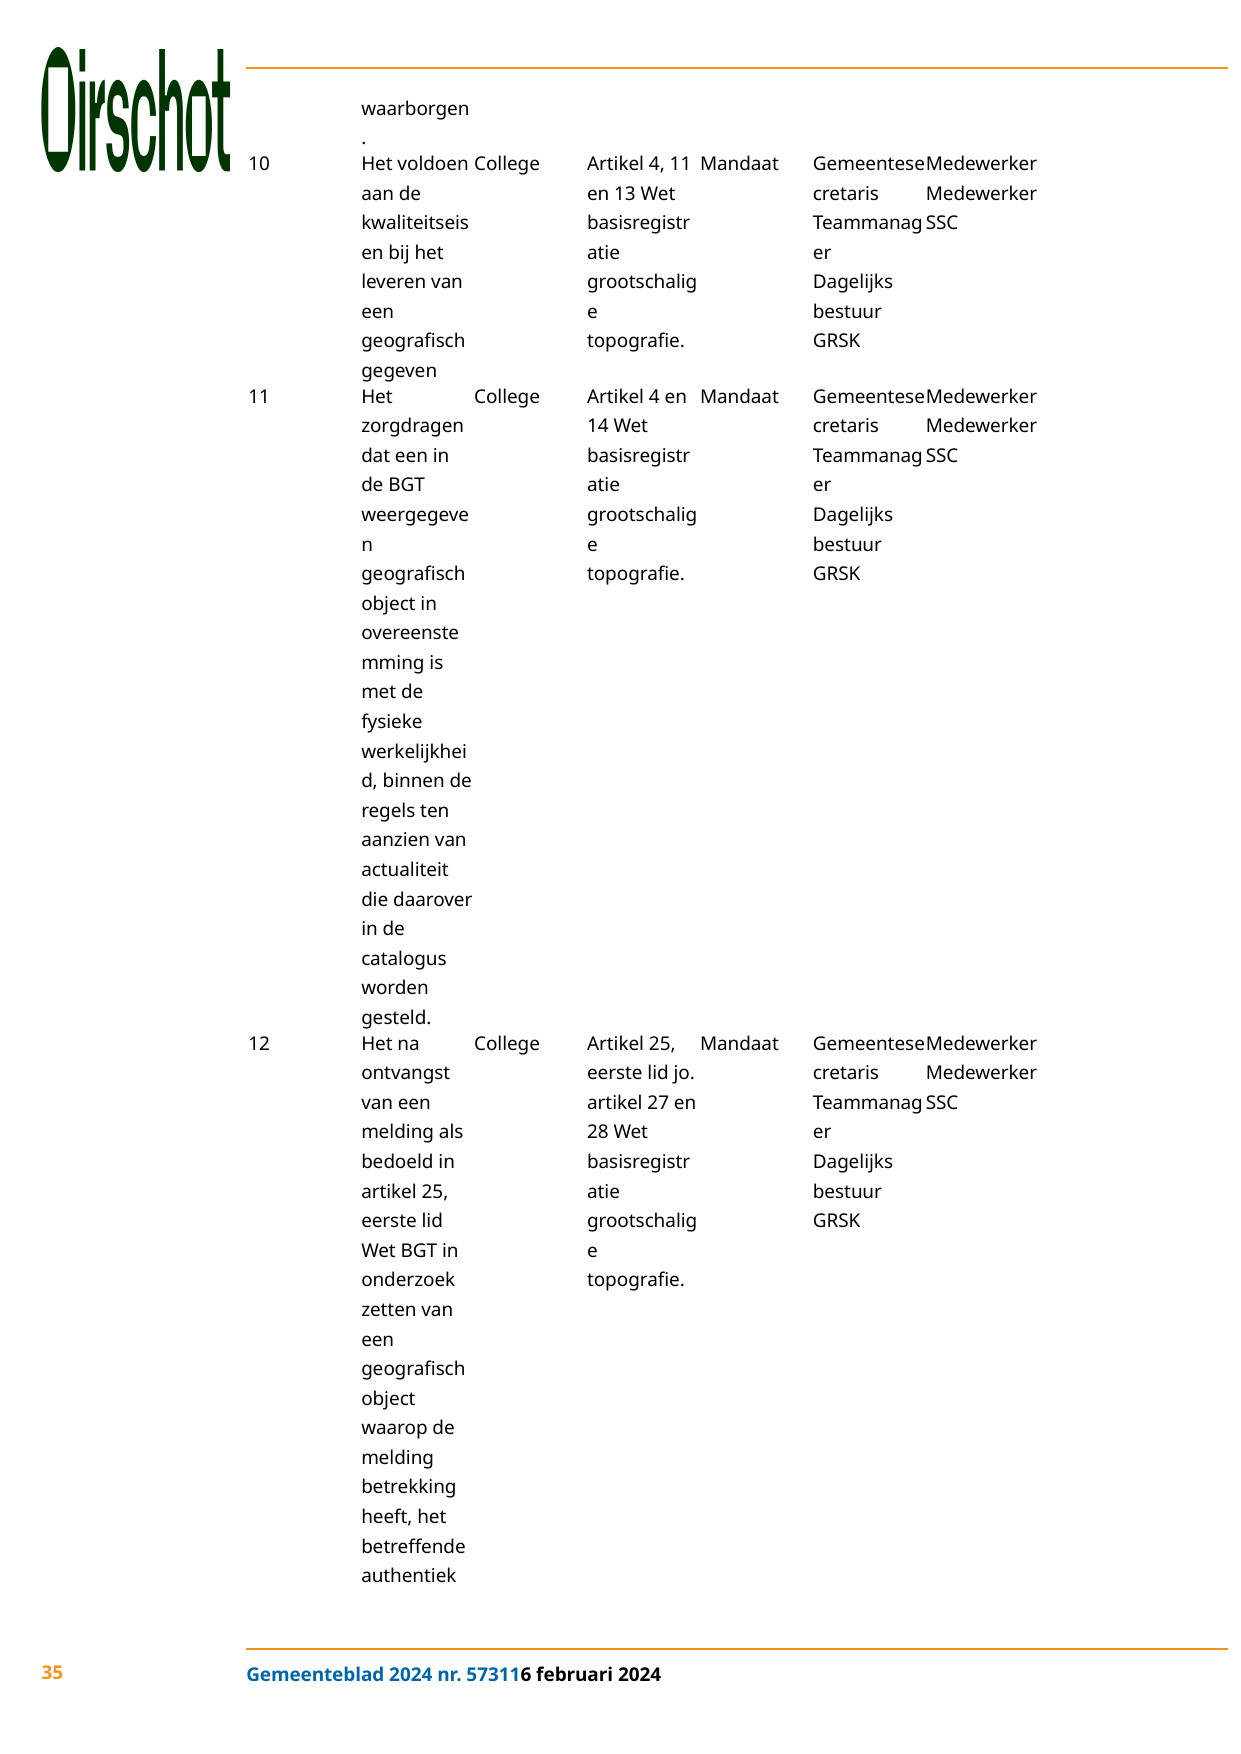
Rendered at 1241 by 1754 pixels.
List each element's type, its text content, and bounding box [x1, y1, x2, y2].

table_cell [1039, 95, 1152, 150]
table_cell Gemeentesecretaris Teammanager Dagelijks bestuur GRSK [813, 1030, 926, 1588]
table_cell Medewerker Medewerker SSC [926, 383, 1038, 1030]
table_cell Artikel 4 en 14 Wet basisregistratie grootschalige topografie. [587, 383, 700, 1030]
table_cell [474, 95, 587, 150]
table_cell Artikel 25, eerste lid jo. artikel 27 en 28 Wet basisregistratie grootschalige topografie. [587, 1030, 700, 1588]
table_cell [926, 95, 1038, 150]
table_cell Het voldoen aan de kwaliteitseisen bij het leveren van een geografisch gegeven [361, 150, 474, 383]
table_cell Gemeentesecretaris Teammanager Dagelijks bestuur GRSK [813, 383, 926, 1030]
table_cell Gemeentesecretaris Teammanager Dagelijks bestuur GRSK [813, 150, 926, 383]
table_cell Het na ontvangst van een melding als bedoeld in artikel 25, eerste lid Wet BGT in onderzoek zetten van een geografisch object waarop de melding betrekking heeft, het betreffende authentiek [361, 1030, 474, 1588]
table_cell Medewerker Medewerker SSC [926, 1030, 1038, 1588]
table_cell [1039, 383, 1152, 1030]
table_cell 12 [248, 1030, 361, 1588]
table_cell [813, 95, 926, 150]
table_cell Mandaat [700, 150, 813, 383]
table_cell [1039, 1030, 1152, 1588]
table_cell [700, 95, 813, 150]
table_cell [587, 95, 700, 150]
table_cell Artikel 4, 11 en 13 Wet basisregistratie grootschalige topografie. [587, 150, 700, 383]
table_cell College [474, 383, 587, 1030]
table_cell 10 [248, 150, 361, 383]
table_cell 11 [248, 383, 361, 1030]
table_cell waarborgen. [361, 95, 474, 150]
picture [41, 47, 231, 172]
table_cell [1039, 150, 1152, 383]
table_cell College [474, 1030, 587, 1588]
table_cell College [474, 150, 587, 383]
table_cell Mandaat [700, 1030, 813, 1588]
table_cell [248, 95, 361, 150]
table_cell Medewerker Medewerker SSC [926, 150, 1038, 383]
table_cell Het zorgdragen dat een in de BGT weergegeven geografisch object in overeenstemming is met de fysieke werkelijkheid, binnen de regels ten aanzien van actualiteit die daarover in de catalogus worden gesteld. [361, 383, 474, 1030]
table_cell Mandaat [700, 383, 813, 1030]
